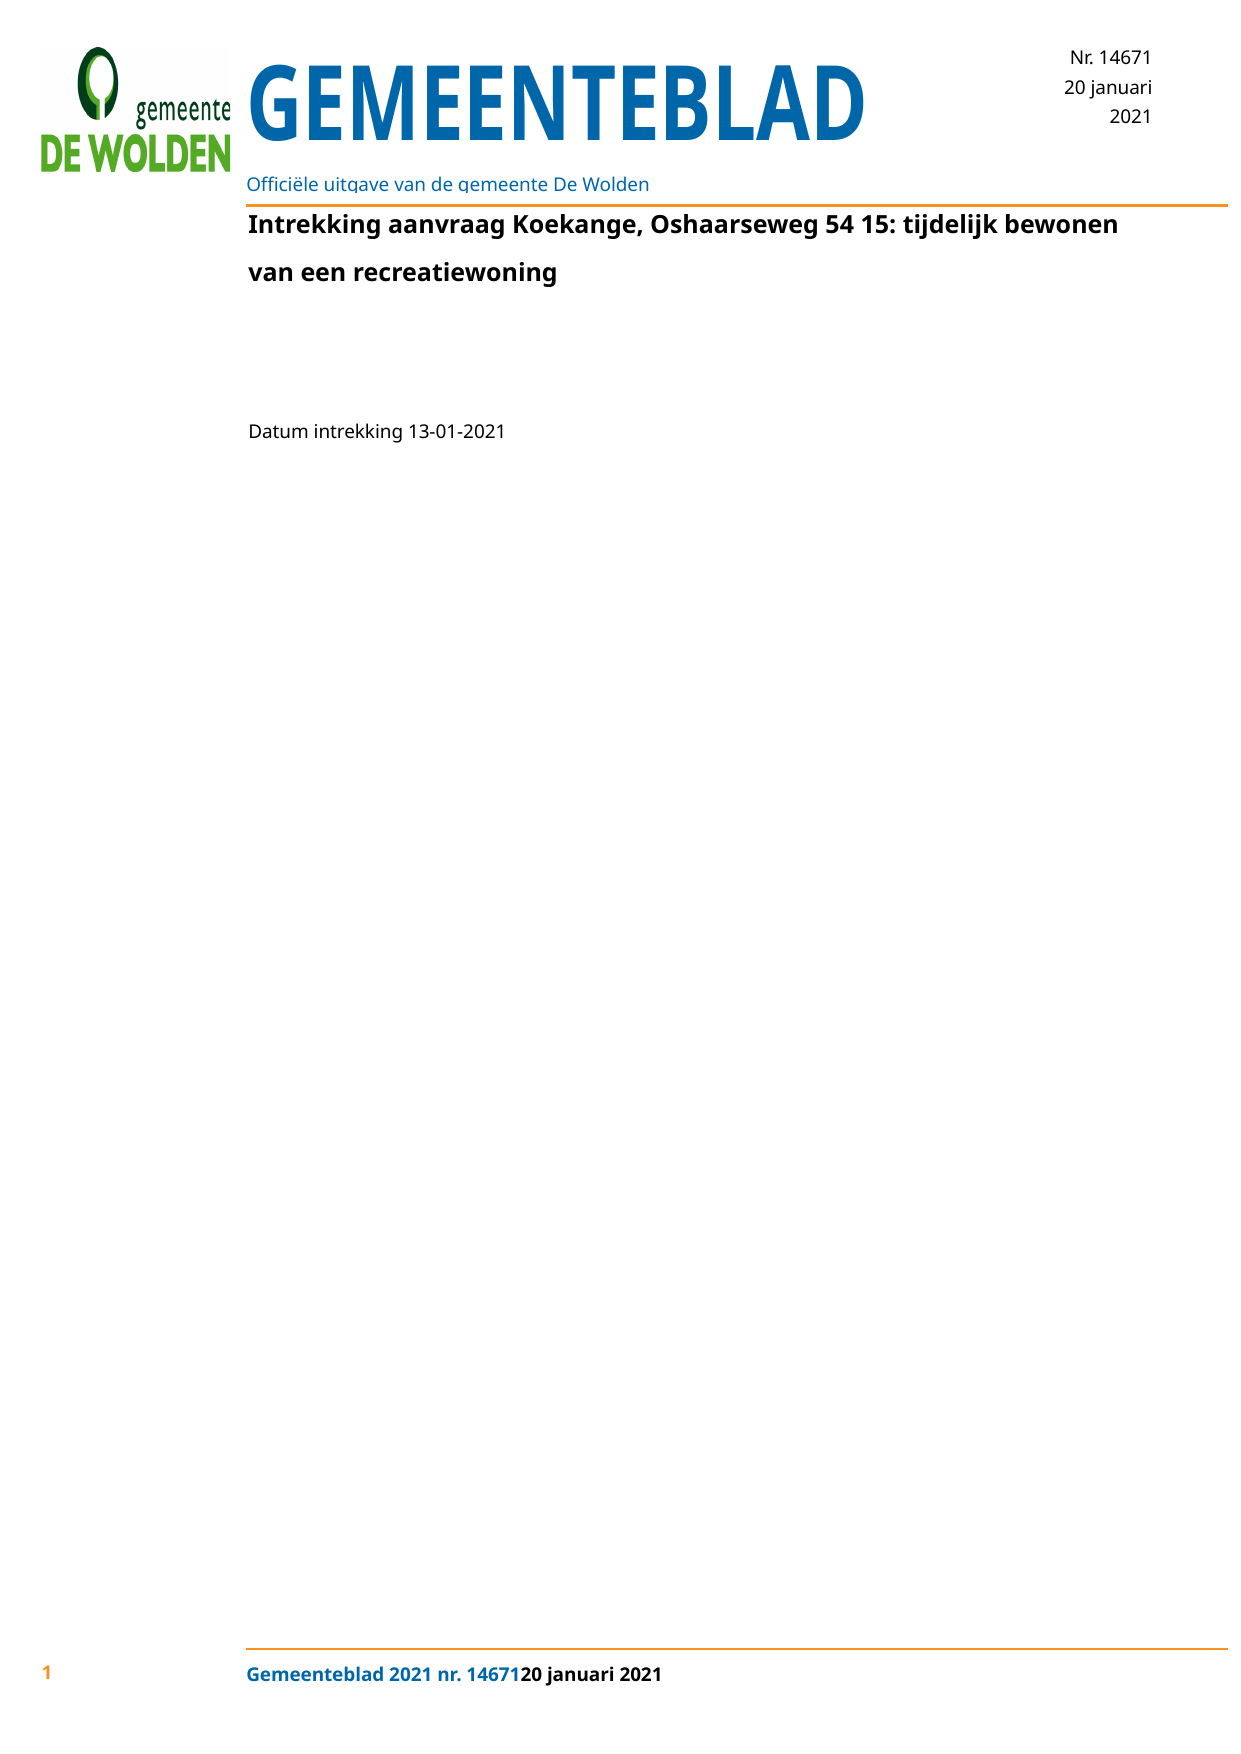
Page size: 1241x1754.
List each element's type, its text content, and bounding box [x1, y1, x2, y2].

text Datum intrekking 13-01-2021 [248, 419, 1152, 444]
picture [41, 47, 231, 172]
text Intrekking aanvraag Koekange, Oshaarseweg 54 15: tijdelijk bewonen van een recreatiewoning [248, 207, 1152, 288]
